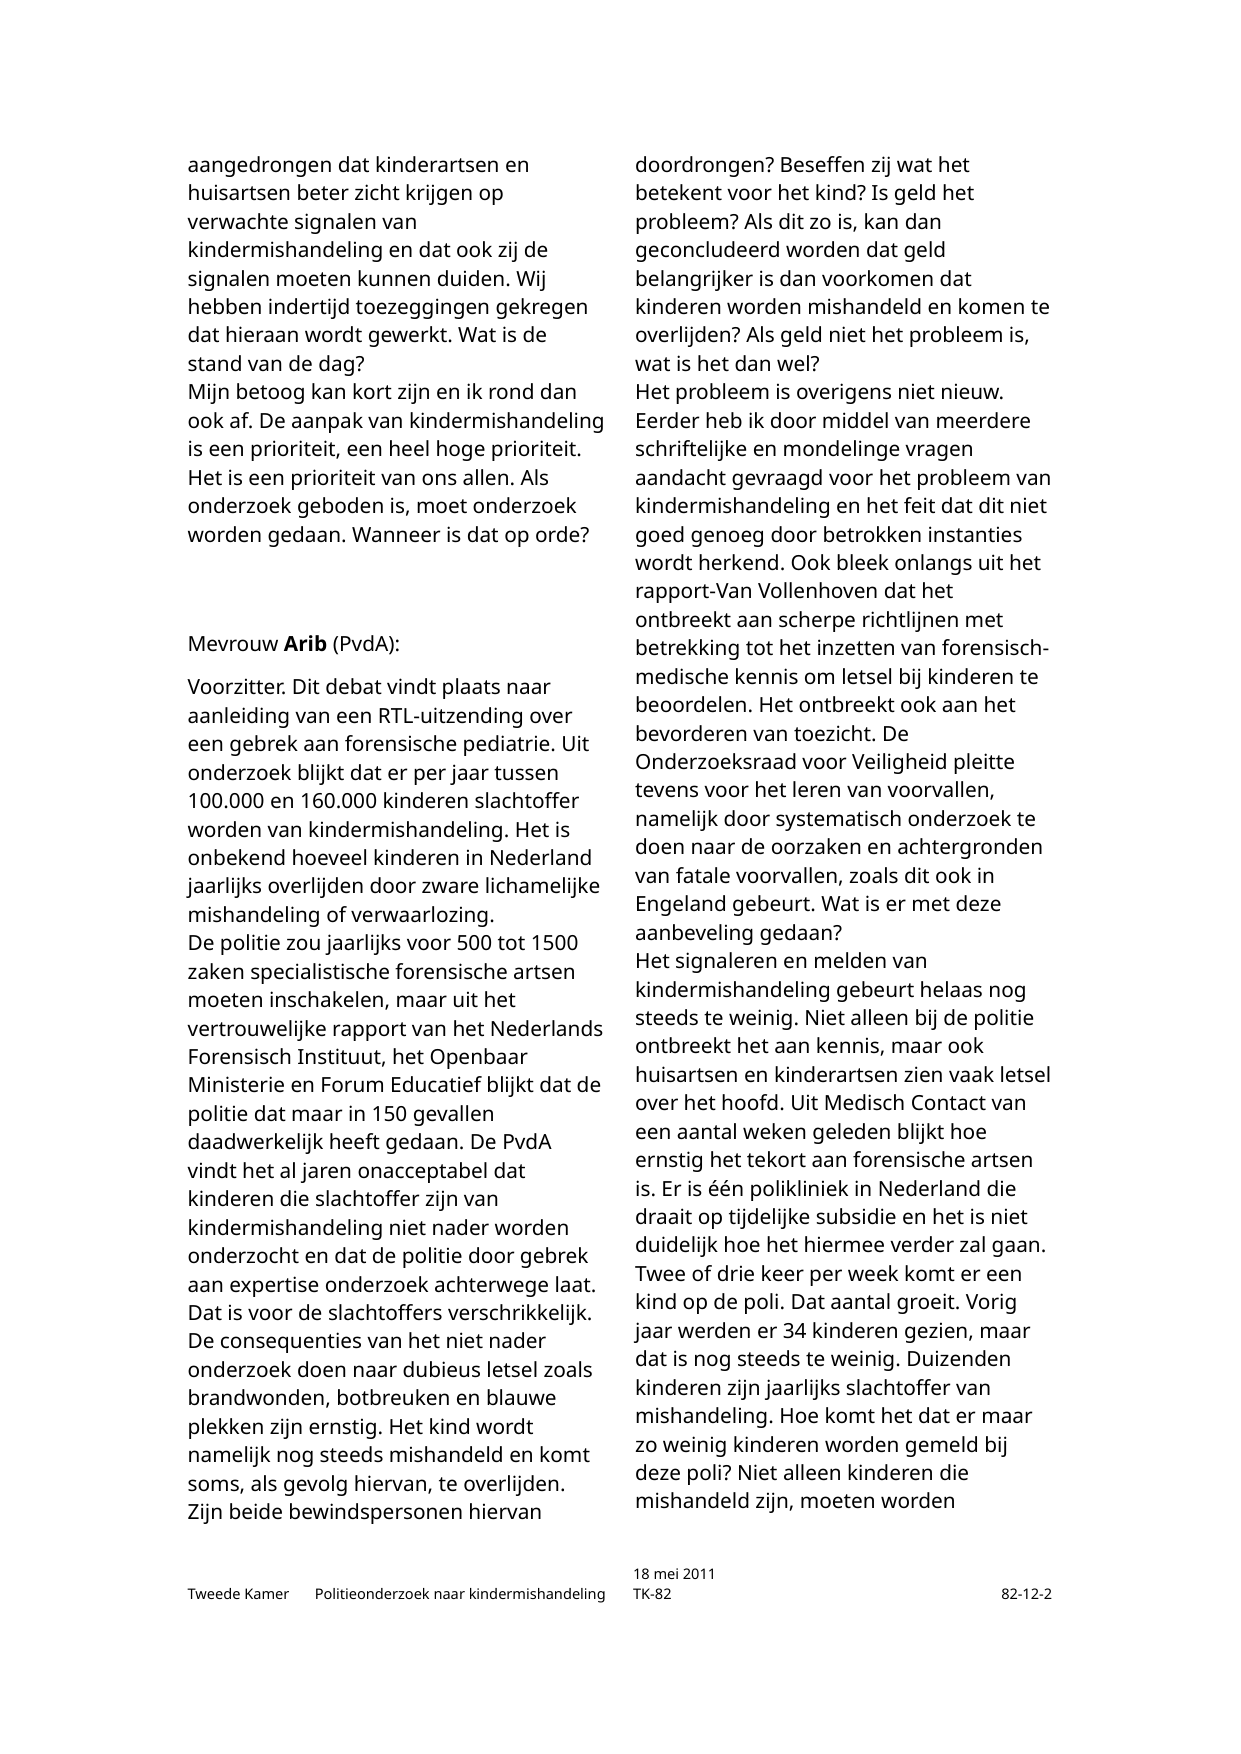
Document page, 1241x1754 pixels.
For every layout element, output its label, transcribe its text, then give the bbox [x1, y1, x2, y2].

text Het probleem is overigens niet nieuw. Eerder heb ik door middel van meerdere schriftelijke en mondelinge vragen aandacht gevraagd voor het probleem van kindermishandeling en het feit dat dit niet goed genoeg door betrokken instanties wordt herkend. Ook bleek onlangs uit het rapport-Van Vollenhoven dat het ontbreekt aan scherpe richtlijnen met betrekking tot het inzetten van forensisch-medische kennis om letsel bij kinderen te beoordelen. Het ontbreekt ook aan het bevorderen van toezicht. De Onderzoeksraad voor Veiligheid pleitte tevens voor het leren van voorvallen, namelijk door systematisch onderzoek te doen naar de oorzaken en achtergronden van fatale voorvallen, zoals dit ook in Engeland gebeurt. Wat is er met deze aanbeveling gedaan? [635, 377, 1053, 946]
text aangedrongen dat kinderartsen en huisartsen beter zicht krijgen op verwachte signalen van kindermishandeling en dat ook zij de signalen moeten kunnen duiden. Wij hebben indertijd toezeggingen gekregen dat hieraan wordt gewerkt. Wat is de stand van de dag? [187, 150, 605, 377]
text Het signaleren en melden van kindermishandeling gebeurt helaas nog steeds te weinig. Niet alleen bij de politie ontbreekt het aan kennis, maar ook huisartsen en kinderartsen zien vaak letsel over het hoofd. Uit Medisch Contact van een aantal weken geleden blijkt hoe ernstig het tekort aan forensische artsen is. Er is één polikliniek in Nederland die draait op tijdelijke subsidie en het is niet duidelijk hoe het hiermee verder zal gaan. Twee of drie keer per week komt er een kind op de poli. Dat aantal groeit. Vorig jaar werden er 34 kinderen gezien, maar dat is nog steeds te weinig. Duizenden kinderen zijn jaarlijks slachtoffer van mishandeling. Hoe komt het dat er maar zo weinig kinderen worden gemeld bij deze poli? Niet alleen kinderen die mishandeld zijn, moeten worden [635, 946, 1053, 1515]
text De politie zou jaarlijks voor 500 tot 1500 zaken specialistische forensische artsen moeten inschakelen, maar uit het vertrouwelijke rapport van het Nederlands Forensisch Instituut, het Openbaar Ministerie en Forum Educatief blijkt dat de politie dat maar in 150 gevallen daadwerkelijk heeft gedaan. De PvdA vindt het al jaren onacceptabel dat kinderen die slachtoffer zijn van kindermishandeling niet nader worden onderzocht en dat de politie door gebrek aan expertise onderzoek achterwege laat. Dat is voor de slachtoffers verschrikkelijk. De consequenties van het niet nader onderzoek doen naar dubieus letsel zoals brandwonden, botbreuken en blauwe plekken zijn ernstig. Het kind wordt namelijk nog steeds mishandeld en komt soms, als gevolg hiervan, te overlijden. Zijn beide bewindspersonen hiervan [187, 928, 605, 1526]
text Mijn betoog kan kort zijn en ik rond dan ook af. De aanpak van kindermishandeling is een prioriteit, een heel hoge prioriteit. Het is een prioriteit van ons allen. Als onderzoek geboden is, moet onderzoek worden gedaan. Wanneer is dat op orde? [187, 377, 605, 548]
text Mevrouw Arib (PvdA): [187, 629, 605, 657]
text Voorzitter. Dit debat vindt plaats naar aanleiding van een RTL-uitzending over een gebrek aan forensische pediatrie. Uit onderzoek blijkt dat er per jaar tussen 100.000 en 160.000 kinderen slachtoffer worden van kindermishandeling. Het is onbekend hoeveel kinderen in Nederland jaarlijks overlijden door zware lichamelijke mishandeling of verwaarlozing. [187, 672, 605, 928]
text  [187, 578, 605, 607]
text doordrongen? Beseffen zij wat het betekent voor het kind? Is geld het probleem? Als dit zo is, kan dan geconcludeerd worden dat geld belangrijker is dan voorkomen dat kinderen worden mishandeld en komen te overlijden? Als geld niet het probleem is, wat is het dan wel? [635, 150, 1053, 377]
